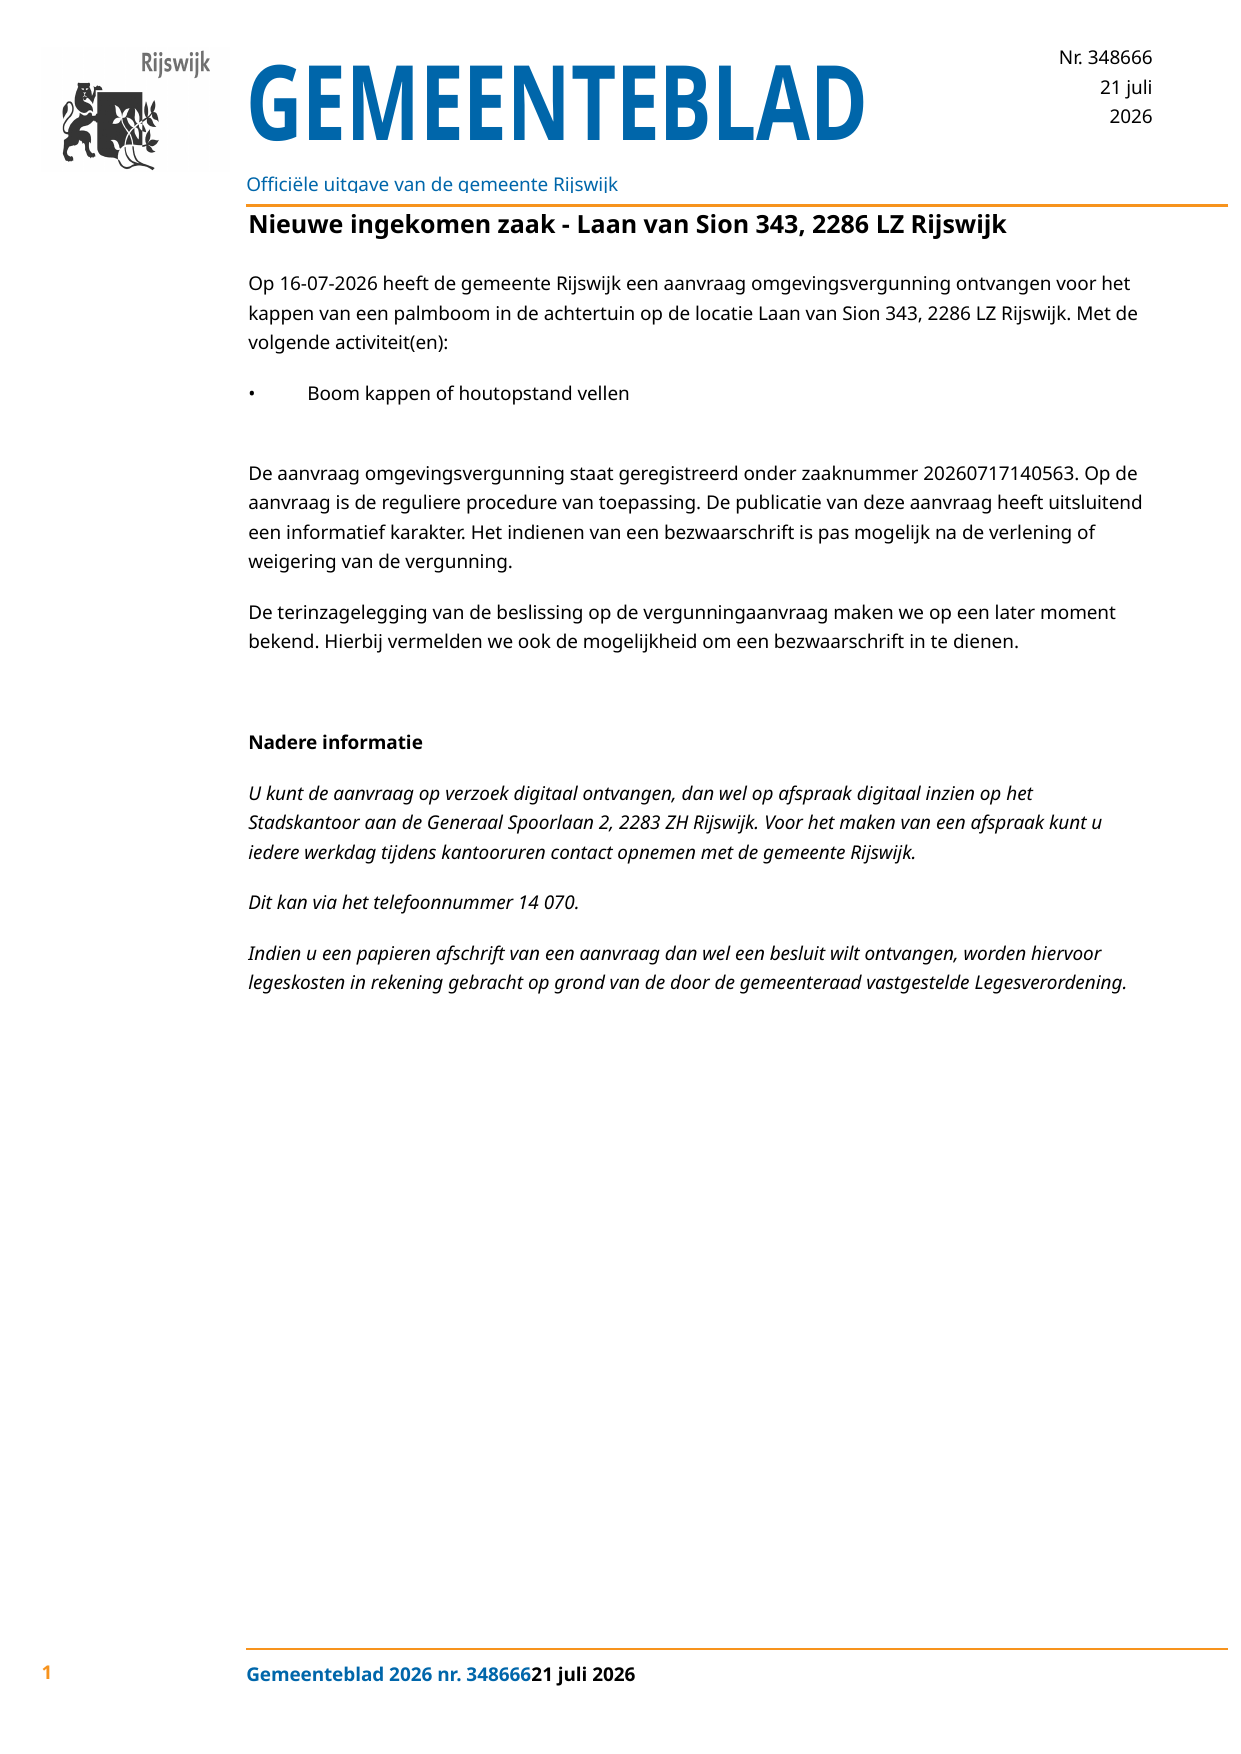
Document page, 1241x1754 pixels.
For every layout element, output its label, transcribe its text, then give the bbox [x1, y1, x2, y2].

text De aanvraag omgevingsvergunning staat geregistreerd onder zaaknummer 20260717140563. Op de aanvraag is de reguliere procedure van toepassing. De publicatie van deze aanvraag heeft uitsluitend een informatief karakter. Het indienen van een bezwaarschrift is pas mogelijk na de verlening of weigering van de vergunning. [248, 460, 1152, 574]
list Boom kappen of houtopstand vellen [248, 380, 1152, 406]
text Nadere informatie [248, 729, 1152, 755]
text Nieuwe ingekomen zaak - Laan van Sion 343, 2286 LZ Rijswijk [248, 207, 1152, 241]
text Op 16-07-2026 heeft de gemeente Rijswijk een aanvraag omgevingsvergunning ontvangen voor het kappen van een palmboom in de achtertuin op de locatie Laan van Sion 343, 2286 LZ Rijswijk. Met de volgende activiteit(en): [248, 270, 1152, 355]
text De terinzagelegging van de beslissing op de vergunningaanvraag maken we op een later moment bekend. Hierbij vermelden we ook de mogelijkheid om een bezwaarschrift in te dienen. [248, 599, 1152, 654]
picture [41, 47, 231, 172]
text U kunt de aanvraag op verzoek digitaal ontvangen, dan wel op afspraak digitaal inzien op het Stadskantoor aan de Generaal Spoorlaan 2, 2283 ZH Rijswijk. Voor het maken van een afspraak kunt u iedere werkdag tijdens kantooruren contact opnemen met de gemeente Rijswijk. [248, 780, 1152, 865]
text Indien u een papieren afschrift van een aanvraag dan wel een besluit wilt ontvangen, worden hiervoor legeskosten in rekening gebracht op grond van de door de gemeenteraad vastgestelde Legesverordening. [248, 940, 1152, 995]
text Dit kan via het telefoonnummer 14 070. [248, 889, 1152, 915]
